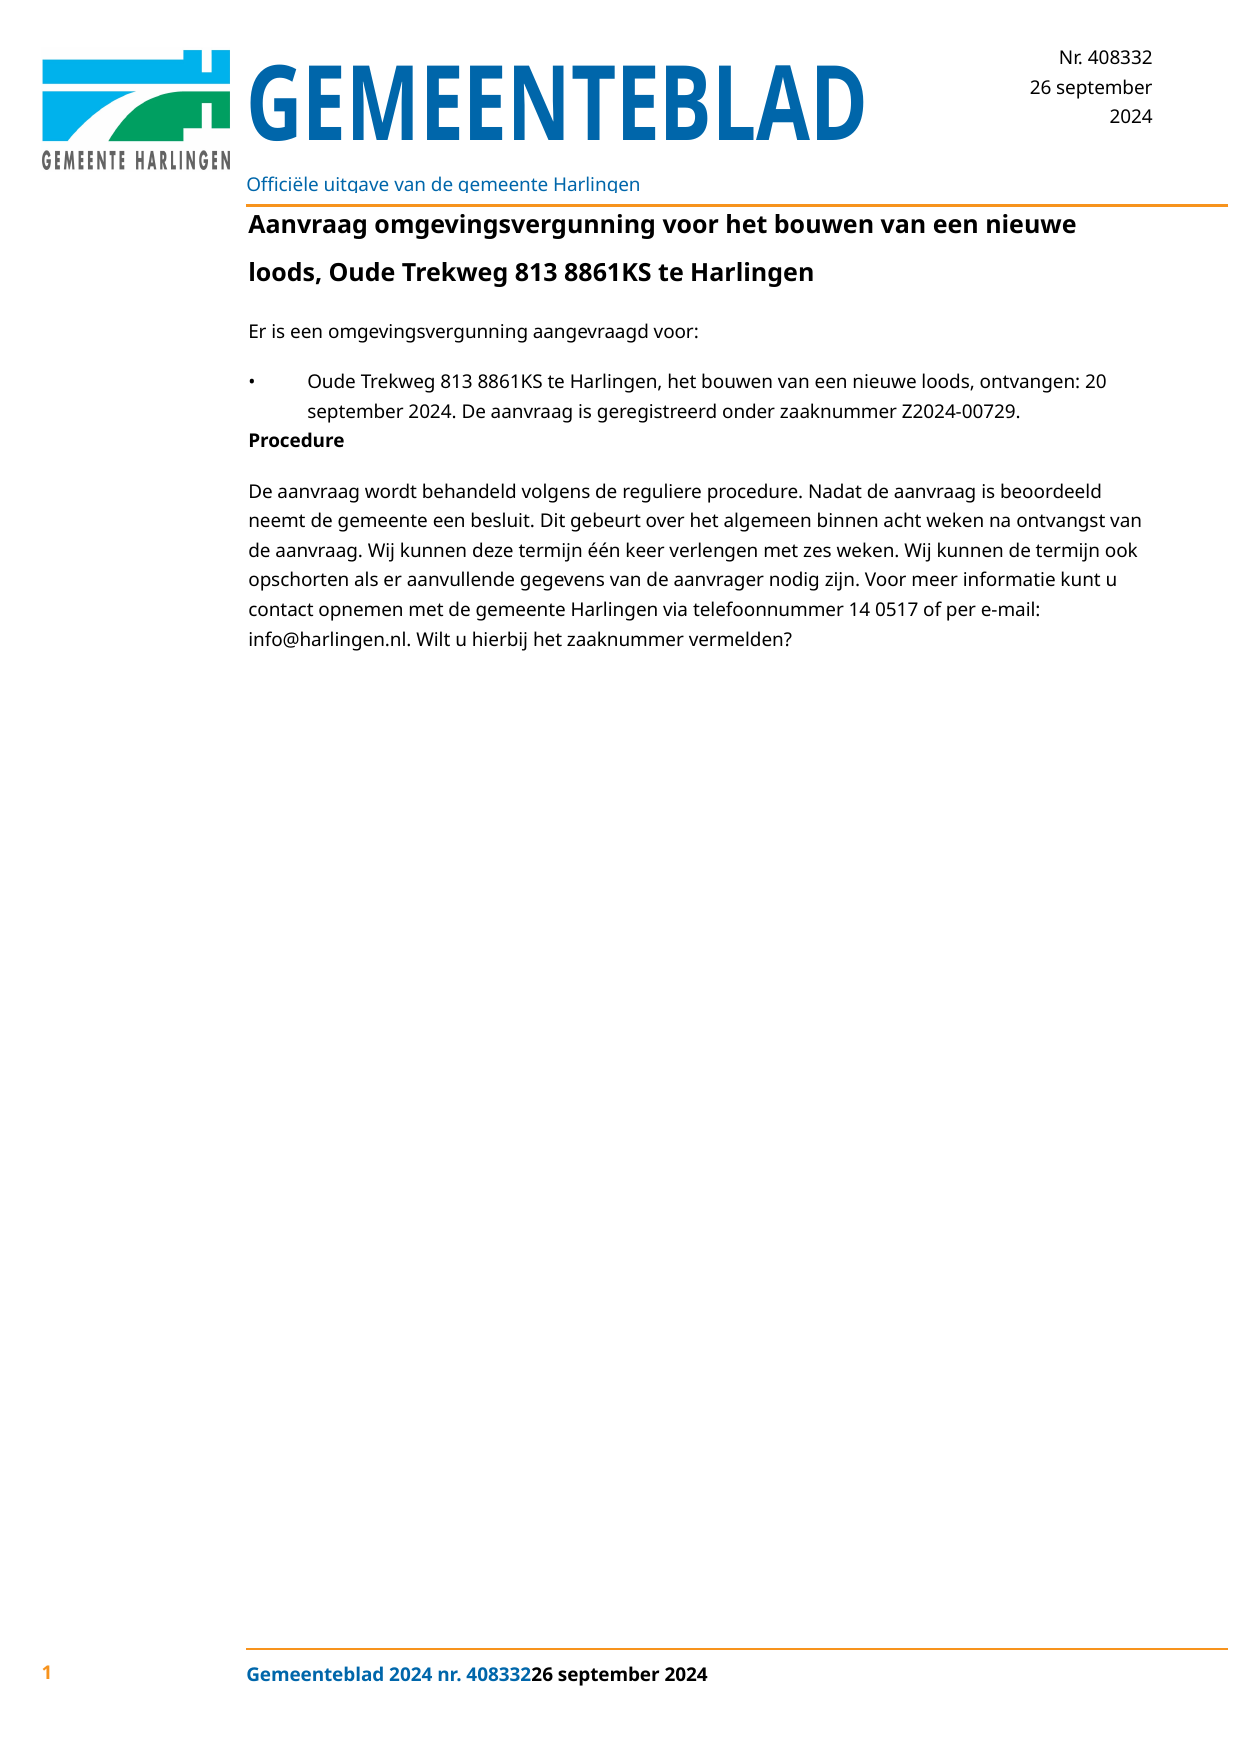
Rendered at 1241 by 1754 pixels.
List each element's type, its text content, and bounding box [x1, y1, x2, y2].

picture [41, 47, 231, 172]
text Aanvraag omgevingsvergunning voor het bouwen van een nieuwe loods, Oude Trekweg 813 8861KS te Harlingen [248, 207, 1152, 288]
text De aanvraag wordt behandeld volgens de reguliere procedure. Nadat de aanvraag is beoordeeld neemt de gemeente een besluit. Dit gebeurt over het algemeen binnen acht weken na ontvangst van de aanvraag. Wij kunnen deze termijn één keer verlengen met zes weken. Wij kunnen de termijn ook opschorten als er aanvullende gegevens van de aanvrager nodig zijn. Voor meer informatie kunt u contact opnemen met de gemeente Harlingen via telefoonnummer 14 0517 of per e-mail: info@harlingen.nl. Wilt u hierbij het zaaknummer vermelden? [248, 478, 1152, 652]
text Er is een omgevingsvergunning aangevraagd voor: [248, 318, 1152, 344]
list Oude Trekweg 813 8861KS te Harlingen, het bouwen van een nieuwe loods, ontvangen: 20 september 2024. De aanvraag is geregistreerd onder zaaknummer Z2024-00729. [248, 368, 1152, 424]
text Procedure [248, 427, 1152, 453]
